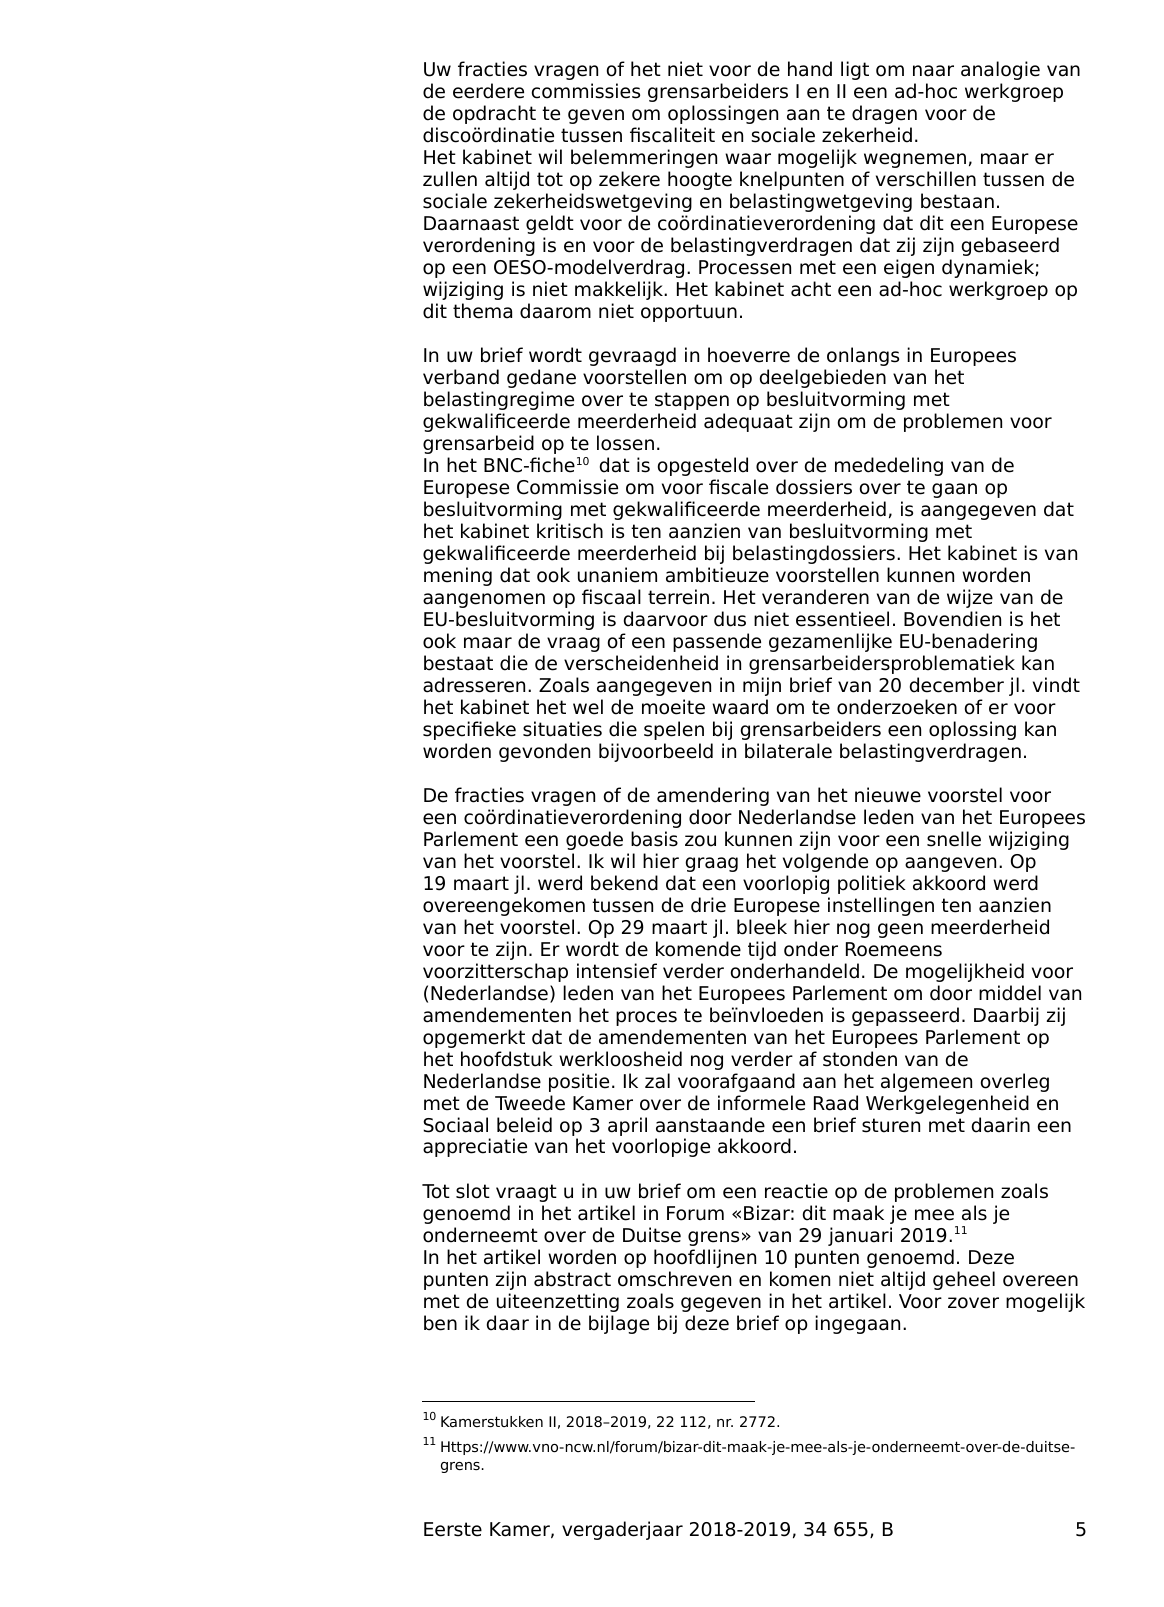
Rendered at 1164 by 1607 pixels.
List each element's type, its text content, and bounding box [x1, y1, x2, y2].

text Kamerstukken II, 2018–2019, 22 112, nr. 2772. [422, 1410, 1087, 1432]
text Https://www.vno-ncw.nl/forum/bizar-dit-maak-je-mee-als-je-onderneemt-over-de-duitse-grens. [422, 1435, 1087, 1474]
text Het kabinet wil belemmeringen waar mogelijk wegnemen, maar er zullen altijd tot op zekere hoogte knelpunten of verschillen tussen de sociale zekerheidswetgeving en belastingwetgeving bestaan. Daarnaast geldt voor de coördinatieverordening dat dit een Europese verordening is en voor de belastingverdragen dat zij zijn gebaseerd op een OESO-modelverdrag. Processen met een eigen dynamiek; wijziging is niet makkelijk. Het kabinet acht een ad-hoc werkgroep op dit thema daarom niet opportuun. [422, 147, 1087, 323]
text In uw brief wordt gevraagd in hoeverre de onlangs in Europees verband gedane voorstellen om op deelgebieden van het belastingregime over te stappen op besluitvorming met gekwalificeerde meerderheid adequaat zijn om de problemen voor grensarbeid op te lossen. [422, 345, 1087, 455]
text Tot slot vraagt u in uw brief om een reactie op de problemen zoals genoemd in het artikel in Forum «Bizar: dit maak je mee als je onderneemt over de Duitse grens» van 29 januari 2019. [422, 1181, 1087, 1247]
text In het BNC-fiche dat is opgesteld over de mededeling van de Europese Commissie om voor fiscale dossiers over te gaan op besluitvorming met gekwalificeerde meerderheid, is aangegeven dat het kabinet kritisch is ten aanzien van besluitvorming met gekwalificeerde meerderheid bij belastingdossiers. Het kabinet is van mening dat ook unaniem ambitieuze voorstellen kunnen worden aangenomen op fiscaal terrein. Het veranderen van de wijze van de EU-besluitvorming is daarvoor dus niet essentieel. Bovendien is het ook maar de vraag of een passende gezamenlijke EU-benadering bestaat die de verscheidenheid in grensarbeidersproblematiek kan adresseren. Zoals aangegeven in mijn brief van 20 december jl. vindt het kabinet het wel de moeite waard om te onderzoeken of er voor specifieke situaties die spelen bij grensarbeiders een oplossing kan worden gevonden bijvoorbeeld in bilaterale belastingverdragen. [422, 455, 1087, 763]
text In het artikel worden op hoofdlijnen 10 punten genoemd. Deze punten zijn abstract omschreven en komen niet altijd geheel overeen met de uiteenzetting zoals gegeven in het artikel. Voor zover mogelijk ben ik daar in de bijlage bij deze brief op ingegaan. [422, 1247, 1087, 1334]
text De fracties vragen of de amendering van het nieuwe voorstel voor een coördinatieverordening door Nederlandse leden van het Europees Parlement een goede basis zou kunnen zijn voor een snelle wijziging van het voorstel. Ik wil hier graag het volgende op aangeven. Op 19 maart jl. werd bekend dat een voorlopig politiek akkoord werd overeengekomen tussen de drie Europese instellingen ten aanzien van het voorstel. Op 29 maart jl. bleek hier nog geen meerderheid voor te zijn. Er wordt de komende tijd onder Roemeens voorzitterschap intensief verder onderhandeld. De mogelijkheid voor (Nederlandse) leden van het Europees Parlement om door middel van amendementen het proces te beïnvloeden is gepasseerd. Daarbij zij opgemerkt dat de amendementen van het Europees Parlement op het hoofdstuk werkloosheid nog verder af stonden van de Nederlandse positie. Ik zal voorafgaand aan het algemeen overleg met de Tweede Kamer over de informele Raad Werkgelegenheid en Sociaal beleid op 3 april aanstaande een brief sturen met daarin een appreciatie van het voorlopige akkoord. [422, 785, 1087, 1158]
text Uw fracties vragen of het niet voor de hand ligt om naar analogie van de eerdere commissies grensarbeiders I en II een ad-hoc werkgroep de opdracht te geven om oplossingen aan te dragen voor de discoördinatie tussen fiscaliteit en sociale zekerheid. [422, 59, 1087, 147]
